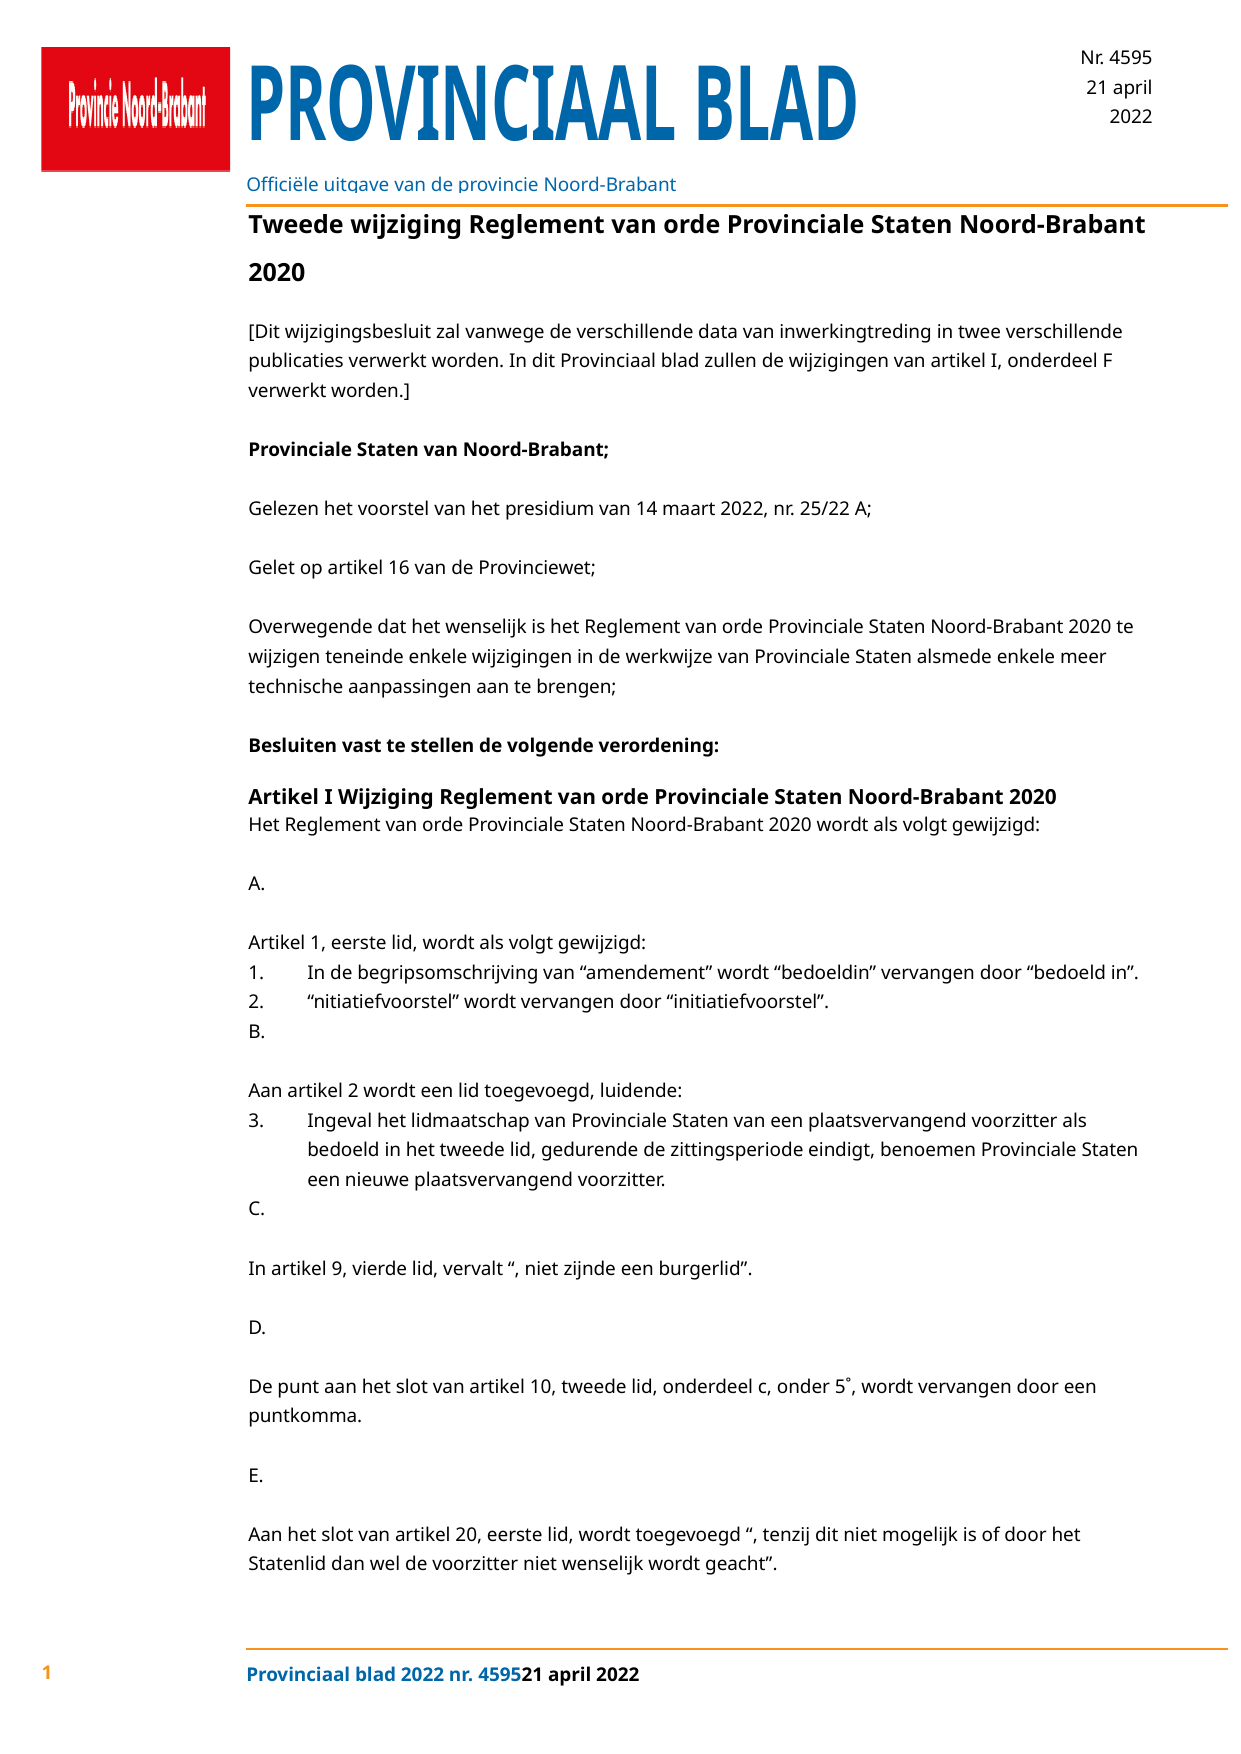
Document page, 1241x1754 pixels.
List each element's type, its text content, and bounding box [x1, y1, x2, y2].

text Tweede wijziging Reglement van orde Provinciale Staten Noord-Brabant 2020 [248, 207, 1152, 288]
text In artikel 9, vierde lid, vervalt “, niet zijnde een burgerlid”. [248, 1255, 1152, 1280]
picture [41, 47, 231, 172]
text Gelet op artikel 16 van de Provinciewet; [248, 554, 1152, 580]
text C. [248, 1196, 1152, 1221]
text D. [248, 1314, 1152, 1339]
text Het Reglement van orde Provinciale Staten Noord-Brabant 2020 wordt als volgt gewijzigd: [248, 811, 1152, 837]
list “nitiatiefvoorstel” wordt vervangen door “initiatiefvoorstel”. [248, 988, 1152, 1014]
text Artikel I Wijziging Reglement van orde Provinciale Staten Noord-Brabant 2020 [248, 782, 1152, 811]
list In de begripsomschrijving van “amendement” wordt “bedoeldin” vervangen door “bedoeld in”. [248, 959, 1152, 984]
text [Dit wijzigingsbesluit zal vanwege de verschillende data van inwerkingtreding in twee verschillende publicaties verwerkt worden. In dit Provinciaal blad zullen de wijzigingen van artikel I, onderdeel F verwerkt worden.] [248, 318, 1152, 403]
list Ingeval het lidmaatschap van Provinciale Staten van een plaatsvervangend voorzitter als bedoeld in het tweede lid, gedurende de zittingsperiode eindigt, benoemen Provinciale Staten een nieuwe plaatsvervangend voorzitter. [248, 1107, 1152, 1192]
text Aan het slot van artikel 20, eerste lid, wordt toegevoegd “, tenzij dit niet mogelijk is of door het Statenlid dan wel de voorzitter niet wenselijk wordt geacht”. [248, 1521, 1152, 1576]
text B. [248, 1018, 1152, 1044]
text De punt aan het slot van artikel 10, tweede lid, onderdeel c, onder 5˚, wordt vervangen door een puntkomma. [248, 1373, 1152, 1428]
text Besluiten vast te stellen de volgende verordening: [248, 732, 1152, 758]
text Artikel 1, eerste lid, wordt als volgt gewijzigd: [248, 929, 1152, 955]
text Aan artikel 2 wordt een lid toegevoegd, luidende: [248, 1077, 1152, 1103]
text Gelezen het voorstel van het presidium van 14 maart 2022, nr. 25/22 A; [248, 495, 1152, 521]
text Overwegende dat het wenselijk is het Reglement van orde Provinciale Staten Noord-Brabant 2020 te wijzigen teneinde enkele wijzigingen in de werkwijze van Provinciale Staten alsmede enkele meer technische aanpassingen aan te brengen; [248, 614, 1152, 699]
text Provinciale Staten van Noord-Brabant; [248, 436, 1152, 462]
text A. [248, 870, 1152, 896]
text E. [248, 1462, 1152, 1487]
